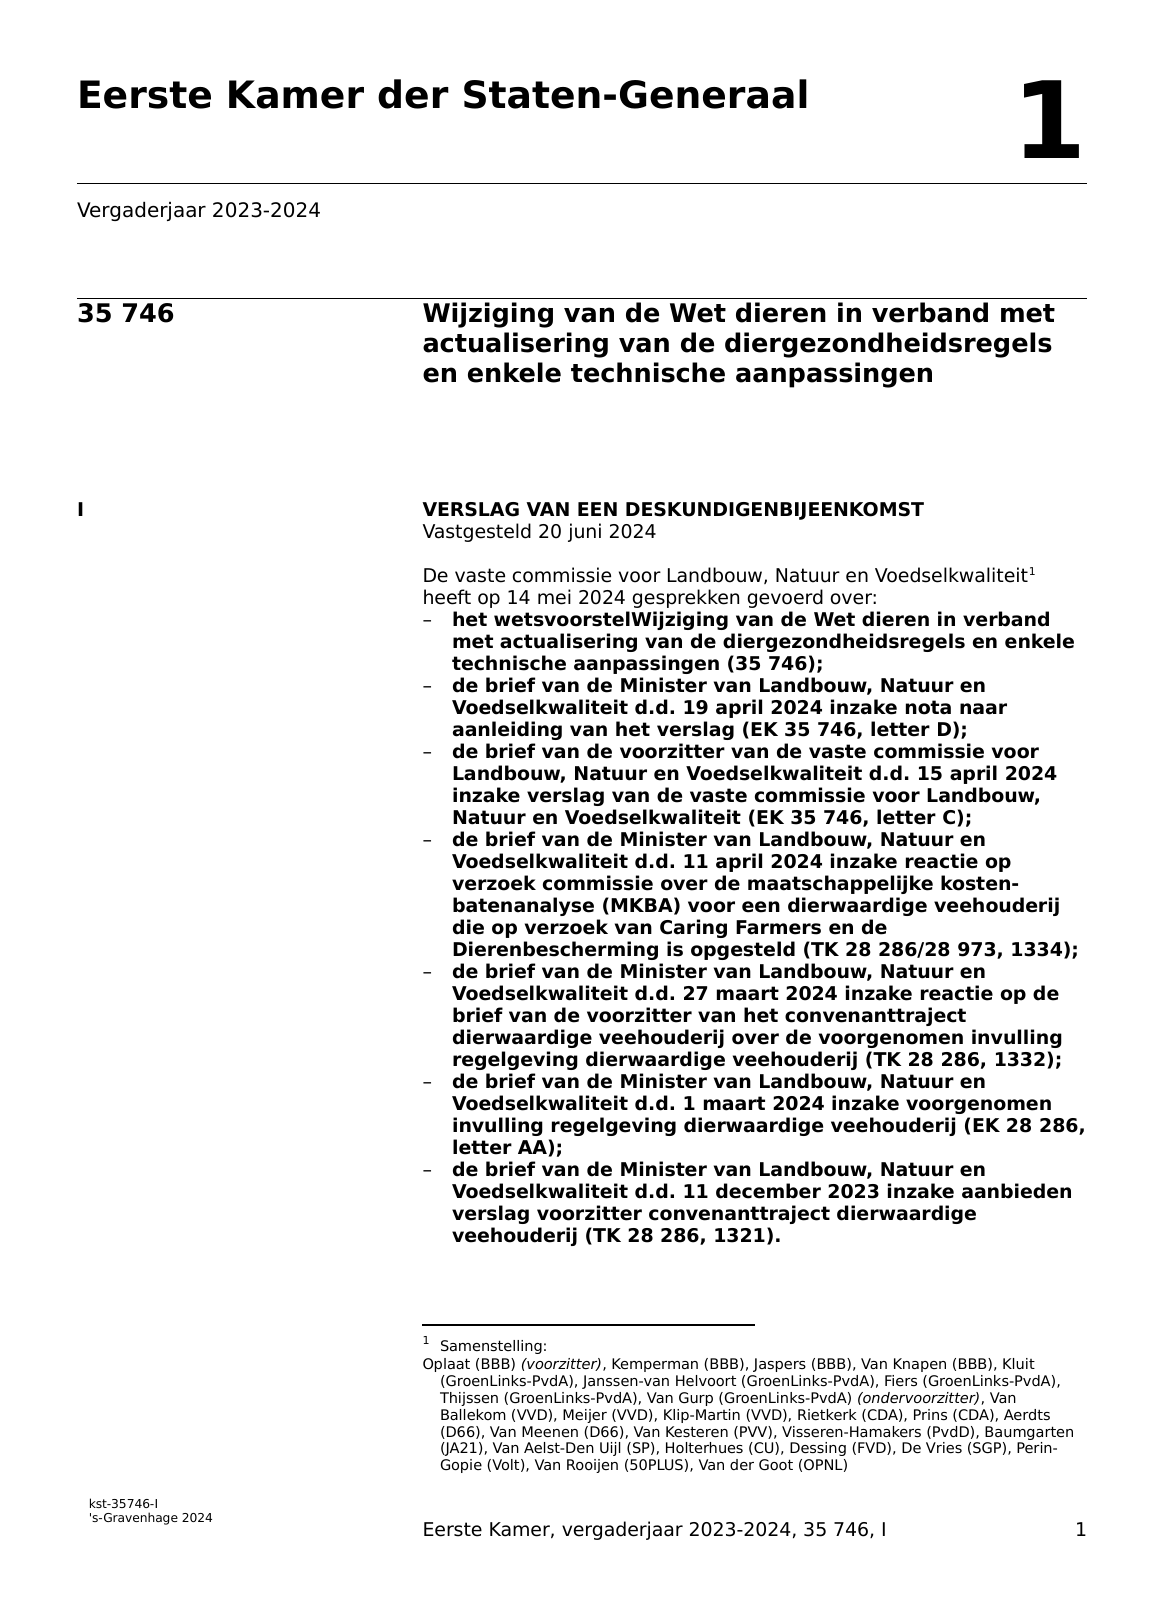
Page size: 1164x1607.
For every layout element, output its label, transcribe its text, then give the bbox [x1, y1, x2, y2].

table_cell Vergaderjaar 2023-2024 [77, 184, 1087, 298]
table_header 1 [886, 59, 1087, 183]
text – de brief van de Minister van Landbouw, Natuur en Voedselkwaliteit d.d. 27 maart 2024 inzake reactie op de brief van de voorzitter van het convenanttraject dierwaardige veehouderij over de voorgenomen invulling regelgeving dierwaardige veehouderij (TK 28 286, 1332); [422, 961, 1087, 1071]
text 's-Gravenhage 2024 [88, 1511, 323, 1525]
subtitle I VERSLAG VAN EEN DESKUNDIGENBIJEENKOMST [77, 499, 1087, 521]
text – de brief van de Minister van Landbouw, Natuur en Voedselkwaliteit d.d. 19 april 2024 inzake nota naar aanleiding van het verslag (EK 35 746, letter D); [422, 675, 1087, 741]
table_header Eerste Kamer der Staten-Generaal [77, 59, 886, 183]
text Samenstelling: [422, 1334, 1087, 1356]
text De vaste commissie voor Landbouw, Natuur en Voedselkwaliteit heeft op 14 mei 2024 gesprekken gevoerd over: [422, 565, 1087, 609]
text – de brief van de Minister van Landbouw, Natuur en Voedselkwaliteit d.d. 11 december 2023 inzake aanbieden verslag voorzitter convenanttraject dierwaardige veehouderij (TK 28 286, 1321). [422, 1159, 1087, 1247]
text – het wetsvoorstelWijziging van de Wet dieren in verband met actualisering van de diergezondheidsregels en enkele technische aanpassingen (35 746); [422, 609, 1087, 675]
text – de brief van de Minister van Landbouw, Natuur en Voedselkwaliteit d.d. 11 april 2024 inzake reactie op verzoek commissie over de maatschappelijke kosten-batenanalyse (MKBA) voor een dierwaardige veehouderij die op verzoek van Caring Farmers en de Dierenbescherming is opgesteld (TK 28 286/28 973, 1334); [422, 829, 1087, 961]
text Oplaat (BBB) (voorzitter), Kemperman (BBB), Jaspers (BBB), Van Knapen (BBB), Kluit (GroenLinks-PvdA), Janssen-van Helvoort (GroenLinks-PvdA), Fiers (GroenLinks-PvdA), Thijssen (GroenLinks-PvdA), Van Gurp (GroenLinks-PvdA) (ondervoorzitter), Van Ballekom (VVD), Meijer (VVD), Klip-Martin (VVD), Rietkerk (CDA), Prins (CDA), Aerdts (D66), Van Meenen (D66), Van Kesteren (PVV), Visseren-Hamakers (PvdD), Baumgarten (JA21), Van Aelst-Den Uijl (SP), Holterhues (CU), Dessing (FVD), De Vries (SGP), Perin-Gopie (Volt), Van Rooijen (50PLUS), Van der Goot (OPNL) [422, 1356, 1087, 1474]
text Vastgesteld 20 juni 2024 [422, 521, 1087, 543]
subtitle 35 746 Wijziging van de Wet dieren in verband met actualisering van de diergezondheidsregels en enkele technische aanpassingen [77, 299, 1087, 388]
text kst-35746-I [88, 1497, 323, 1511]
text – de brief van de voorzitter van de vaste commissie voor Landbouw, Natuur en Voedselkwaliteit d.d. 15 april 2024 inzake verslag van de vaste commissie voor Landbouw, Natuur en Voedselkwaliteit (EK 35 746, letter C); [422, 741, 1087, 829]
text – de brief van de Minister van Landbouw, Natuur en Voedselkwaliteit d.d. 1 maart 2024 inzake voorgenomen invulling regelgeving dierwaardige veehouderij (EK 28 286, letter AA); [422, 1071, 1087, 1159]
